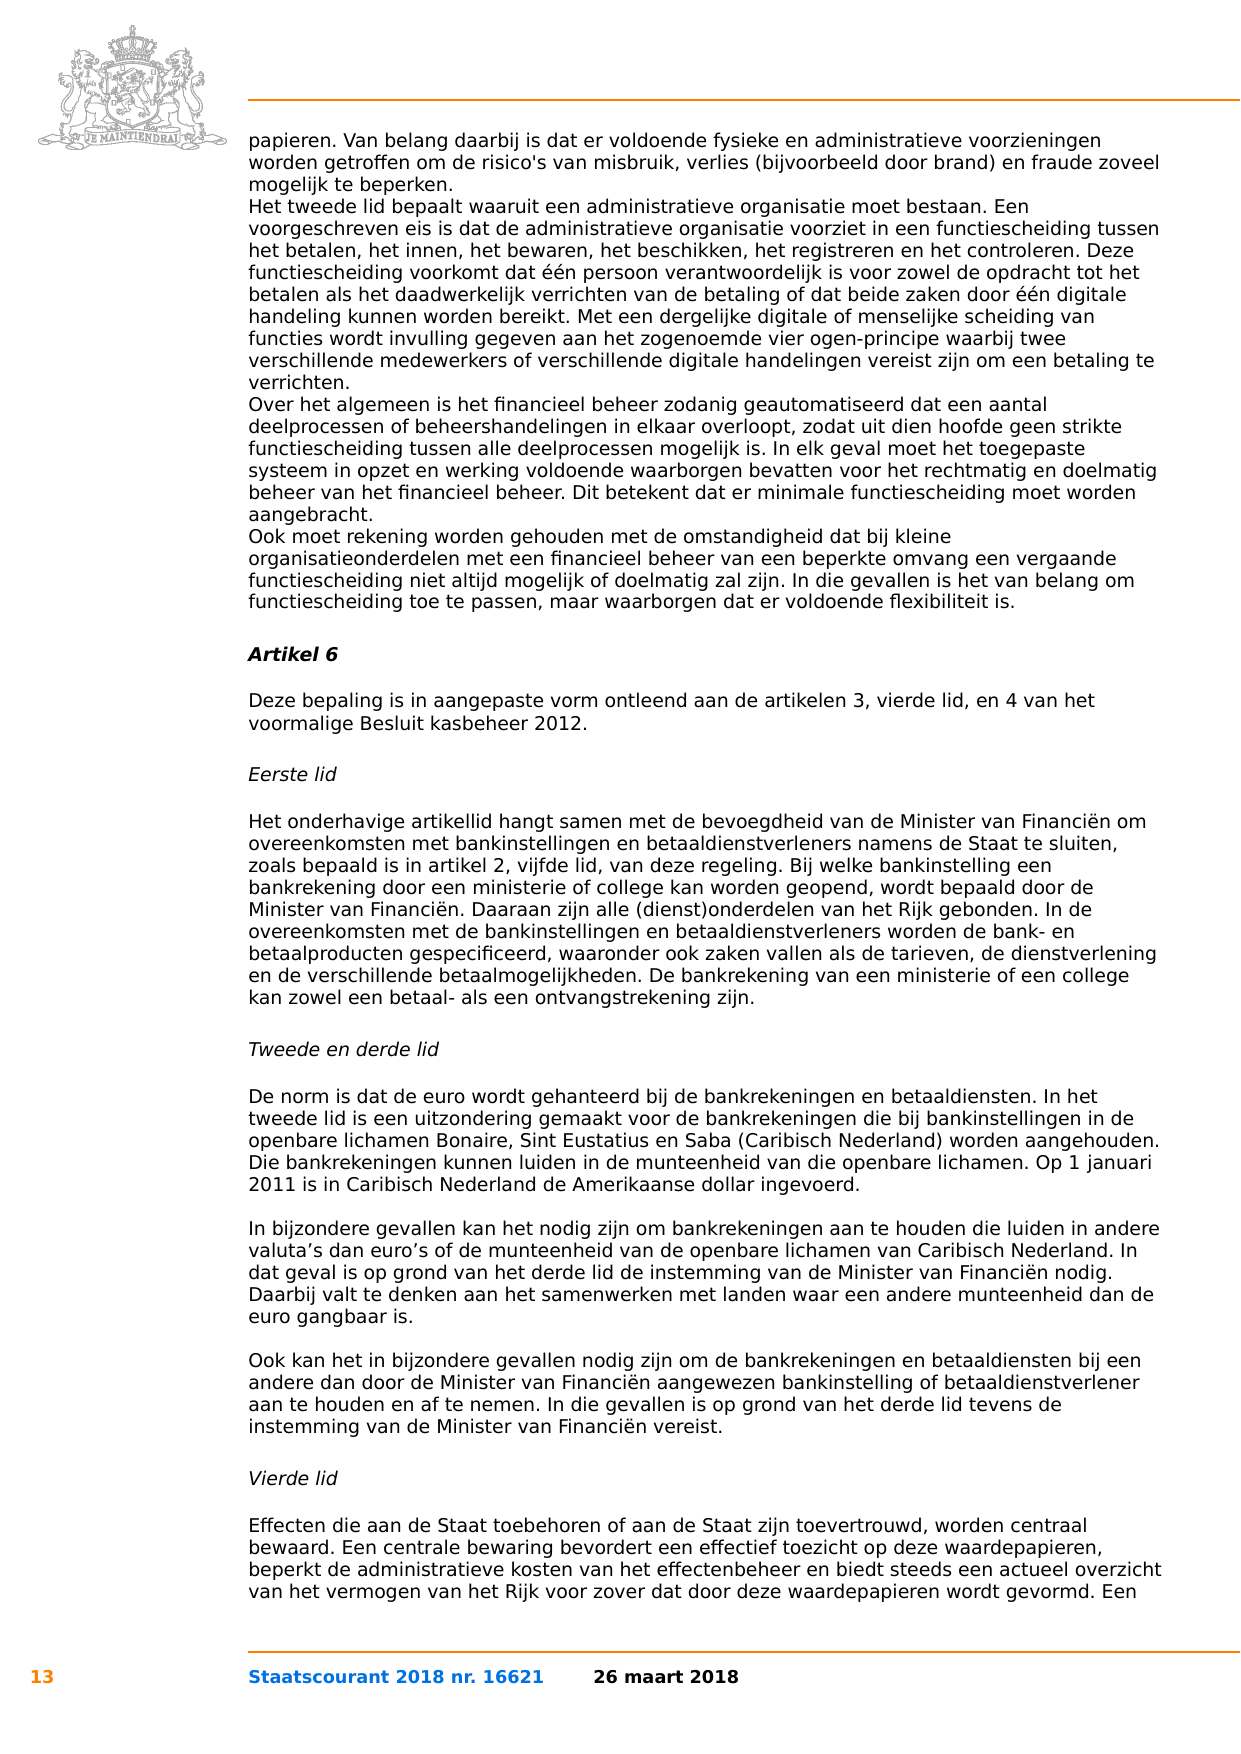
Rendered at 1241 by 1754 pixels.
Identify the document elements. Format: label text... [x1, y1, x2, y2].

text Deze bepaling is in aangepaste vorm ontleend aan de artikelen 3, vierde lid, en 4 van het voormalige Besluit kasbeheer 2012. [248, 690, 1163, 734]
picture [38, 25, 227, 150]
text Het tweede lid bepaalt waaruit een administratieve organisatie moet bestaan. Een voorgeschreven eis is dat de administratieve organisatie voorziet in een functiescheiding tussen het betalen, het innen, het bewaren, het beschikken, het registreren en het controleren. Deze functiescheiding voorkomt dat één persoon verantwoordelijk is voor zowel de opdracht tot het betalen als het daadwerkelijk verrichten van de betaling of dat beide zaken door één digitale handeling kunnen worden bereikt. Met een dergelijke digitale of menselijke scheiding van functies wordt invulling gegeven aan het zogenoemde vier ogen-principe waarbij twee verschillende medewerkers of verschillende digitale handelingen vereist zijn om een betaling te verrichten. [248, 196, 1163, 394]
text Effecten die aan de Staat toebehoren of aan de Staat zijn toevertrouwd, worden centraal bewaard. Een centrale bewaring bevordert een effectief toezicht op deze waardepapieren, beperkt de administratieve kosten van het effectenbeheer en biedt steeds een actueel overzicht van het vermogen van het Rijk voor zover dat door deze waardepapieren wordt gevormd. Een [248, 1514, 1163, 1602]
text Over het algemeen is het financieel beheer zodanig geautomatiseerd dat een aantal deelprocessen of beheershandelingen in elkaar overloopt, zodat uit dien hoofde geen strikte functiescheiding tussen alle deelprocessen mogelijk is. In elk geval moet het toegepaste systeem in opzet en werking voldoende waarborgen bevatten voor het rechtmatig en doelmatig beheer van het financieel beheer. Dit betekent dat er minimale functiescheiding moet worden aangebracht. [248, 394, 1163, 526]
text In bijzondere gevallen kan het nodig zijn om bankrekeningen aan te houden die luiden in andere valuta’s dan euro’s of de munteenheid van de openbare lichamen van Caribisch Nederland. In dat geval is op grond van het derde lid de instemming van de Minister van Financiën nodig. Daarbij valt te denken aan het samenwerken met landen waar een andere munteenheid dan de euro gangbaar is. [248, 1218, 1163, 1328]
subtitle Tweede en derde lid [248, 1039, 1163, 1061]
text papieren. Van belang daarbij is dat er voldoende fysieke en administratieve voorzieningen worden getroffen om de risico's van misbruik, verlies (bijvoorbeeld door brand) en fraude zoveel mogelijk te beperken. [248, 130, 1163, 196]
text Het onderhavige artikellid hangt samen met de bevoegdheid van de Minister van Financiën om overeenkomsten met bankinstellingen en betaaldienstverleners namens de Staat te sluiten, zoals bepaald is in artikel 2, vijfde lid, van deze regeling. Bij welke bankinstelling een bankrekening door een ministerie of college kan worden geopend, wordt bepaald door de Minister van Financiën. Daaraan zijn alle (dienst)onderdelen van het Rijk gebonden. In de overeenkomsten met de bankinstellingen en betaaldienstverleners worden de bank- en betaalproducten gespecificeerd, waaronder ook zaken vallen als de tarieven, de dienstverlening en de verschillende betaalmogelijkheden. De bankrekening van een ministerie of een college kan zowel een betaal- als een ontvangstrekening zijn. [248, 811, 1163, 1009]
subtitle Eerste lid [248, 764, 1163, 786]
text De norm is dat de euro wordt gehanteerd bij de bankrekeningen en betaaldiensten. In het tweede lid is een uitzondering gemaakt voor de bankrekeningen die bij bankinstellingen in de openbare lichamen Bonaire, Sint Eustatius en Saba (Caribisch Nederland) worden aangehouden. Die bankrekeningen kunnen luiden in de munteenheid van die openbare lichamen. Op 1 januari 2011 is in Caribisch Nederland de Amerikaanse dollar ingevoerd. [248, 1086, 1163, 1196]
text Ook moet rekening worden gehouden met de omstandigheid dat bij kleine organisatieonderdelen met een financieel beheer van een beperkte omvang een vergaande functiescheiding niet altijd mogelijk of doelmatig zal zijn. In die gevallen is het van belang om functiescheiding toe te passen, maar waarborgen dat er voldoende flexibiliteit is. [248, 526, 1163, 613]
subtitle Artikel 6 [248, 643, 1163, 665]
text Ook kan het in bijzondere gevallen nodig zijn om de bankrekeningen en betaaldiensten bij een andere dan door de Minister van Financiën aangewezen bankinstelling of betaaldienstverlener aan te houden en af te nemen. In die gevallen is op grond van het derde lid tevens de instemming van de Minister van Financiën vereist. [248, 1350, 1163, 1438]
subtitle Vierde lid [248, 1468, 1163, 1489]
